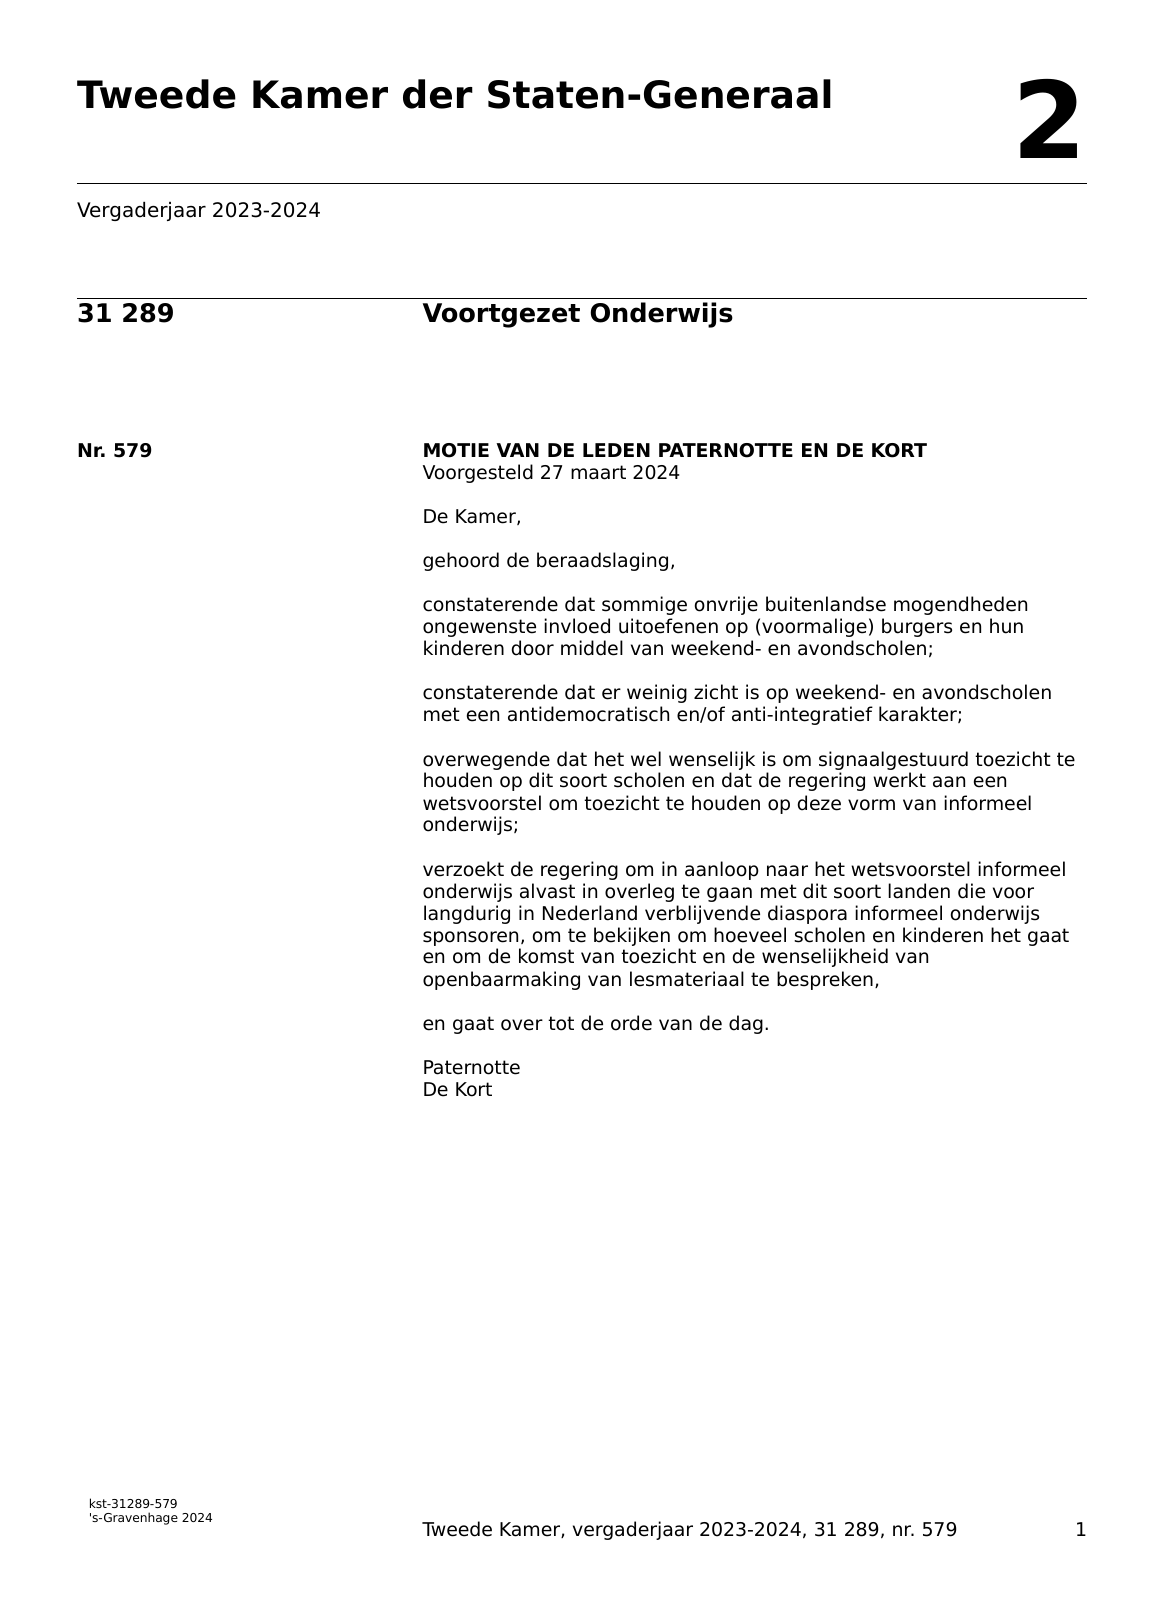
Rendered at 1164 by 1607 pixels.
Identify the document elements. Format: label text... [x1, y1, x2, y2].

table_cell Vergaderjaar 2023-2024 [77, 184, 1087, 298]
text constaterende dat sommige onvrije buitenlandse mogendheden ongewenste invloed uitoefenen op (voormalige) burgers en hun kinderen door middel van weekend- en avondscholen; [422, 594, 1087, 660]
text verzoekt de regering om in aanloop naar het wetsvoorstel informeel onderwijs alvast in overleg te gaan met dit soort landen die voor langdurig in Nederland verblijvende diaspora informeel onderwijs sponsoren, om te bekijken om hoeveel scholen en kinderen het gaat en om de komst van toezicht en de wenselijkheid van openbaarmaking van lesmateriaal te bespreken, [422, 858, 1087, 990]
text en gaat over tot de orde van de dag. [422, 1013, 1087, 1034]
text De Kort [422, 1079, 1087, 1101]
subtitle 31 289 Voortgezet Onderwijs [77, 299, 1087, 329]
text De Kamer, [422, 506, 1087, 528]
text overwegende dat het wel wenselijk is om signaalgestuurd toezicht te houden op dit soort scholen en dat de regering werkt aan een wetsvoorstel om toezicht te houden op deze vorm van informeel onderwijs; [422, 748, 1087, 836]
text kst-31289-579 [88, 1497, 323, 1511]
text constaterende dat er weinig zicht is op weekend- en avondscholen met een antidemocratisch en/of anti-integratief karakter; [422, 682, 1087, 726]
text Paternotte [422, 1057, 1087, 1079]
text gehoord de beraadslaging, [422, 550, 1087, 572]
subtitle Nr. 579 MOTIE VAN DE LEDEN PATERNOTTE EN DE KORT [77, 440, 1087, 462]
text Voorgesteld 27 maart 2024 [422, 462, 1087, 484]
table_header Tweede Kamer der Staten-Generaal [77, 59, 886, 183]
table_header 2 [886, 59, 1087, 183]
text 's-Gravenhage 2024 [88, 1511, 323, 1525]
